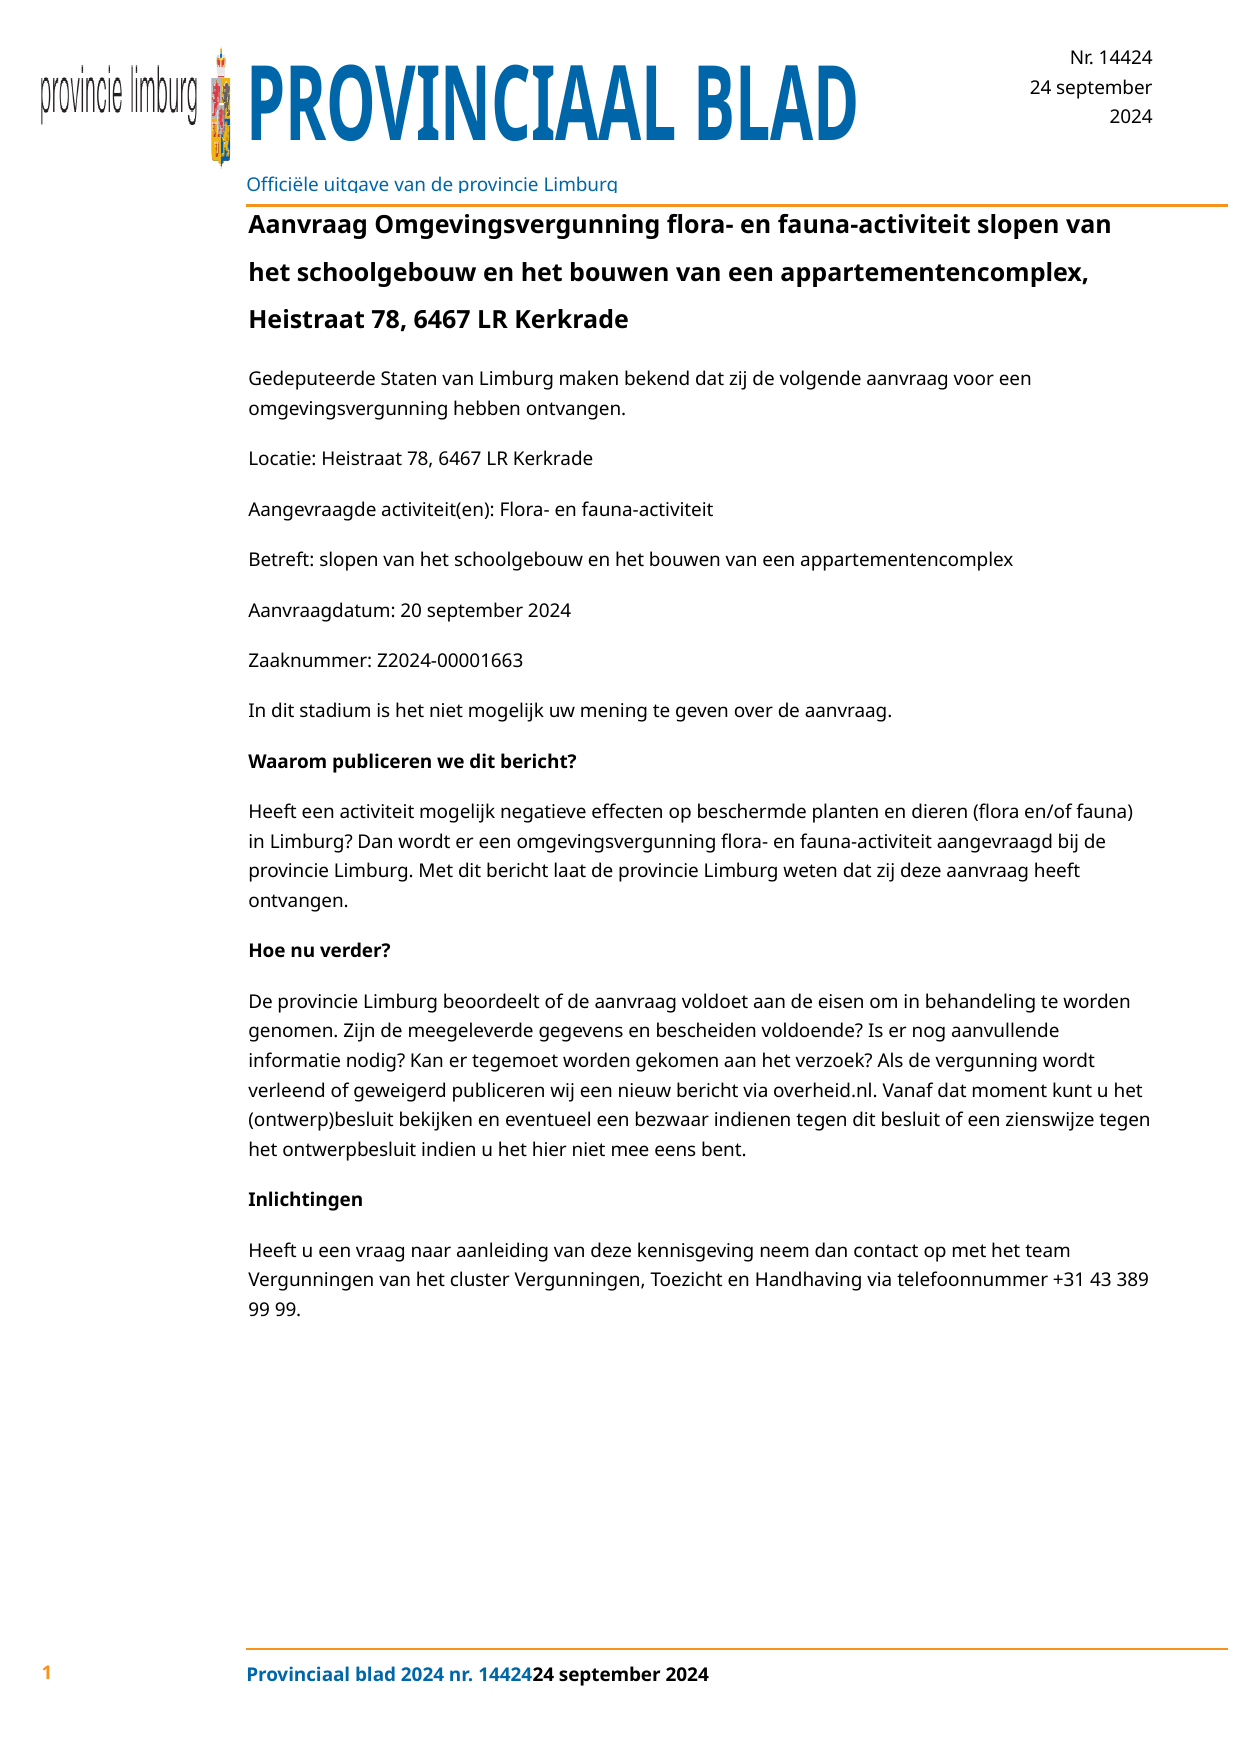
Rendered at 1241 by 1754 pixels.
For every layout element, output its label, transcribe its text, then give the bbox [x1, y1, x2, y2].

text Heeft een activiteit mogelijk negatieve effecten op beschermde planten en dieren (flora en/of fauna) in Limburg? Dan wordt er een omgevingsvergunning flora- en fauna-activiteit aangevraagd bij de provincie Limburg. Met dit bericht laat de provincie Limburg weten dat zij deze aanvraag heeft ontvangen. [248, 798, 1152, 913]
text Aanvraag Omgevingsvergunning flora- en fauna-activiteit slopen van het schoolgebouw en het bouwen van een appartementencomplex, Heistraat 78, 6467 LR Kerkrade [248, 207, 1152, 336]
text Hoe nu verder? [248, 938, 1152, 963]
text Gedeputeerde Staten van Limburg maken bekend dat zij de volgende aanvraag voor een omgevingsvergunning hebben ontvangen. [248, 366, 1152, 421]
text Heeft u een vraag naar aanleiding van deze kennisgeving neem dan contact op met het team Vergunningen van het cluster Vergunningen, Toezicht en Handhaving via telefoonnummer +31 43 389 99 99. [248, 1237, 1152, 1322]
text Aanvraagdatum: 20 september 2024 [248, 597, 1152, 622]
text Betreft: slopen van het schoolgebouw en het bouwen van een appartementencomplex [248, 546, 1152, 572]
text Zaaknummer: Z2024-00001663 [248, 647, 1152, 673]
text Inlichtingen [248, 1186, 1152, 1212]
text In dit stadium is het niet mogelijk uw mening te geven over de aanvraag. [248, 698, 1152, 723]
picture [41, 47, 231, 172]
text De provincie Limburg beoordeelt of de aanvraag voldoet aan de eisen om in behandeling te worden genomen. Zijn de meegeleverde gegevens en bescheiden voldoende? Is er nog aanvullende informatie nodig? Kan er tegemoet worden gekomen aan het verzoek? Als de vergunning wordt verleend of geweigerd publiceren wij een nieuw bericht via overheid.nl. Vanaf dat moment kunt u het (ontwerp)besluit bekijken en eventueel een bezwaar indienen tegen dit besluit of een zienswijze tegen het ontwerpbesluit indien u het hier niet mee eens bent. [248, 988, 1152, 1162]
text Aangevraagde activiteit(en): Flora- en fauna-activiteit [248, 496, 1152, 522]
text Waarom publiceren we dit bericht? [248, 748, 1152, 774]
text Locatie: Heistraat 78, 6467 LR Kerkrade [248, 446, 1152, 471]
